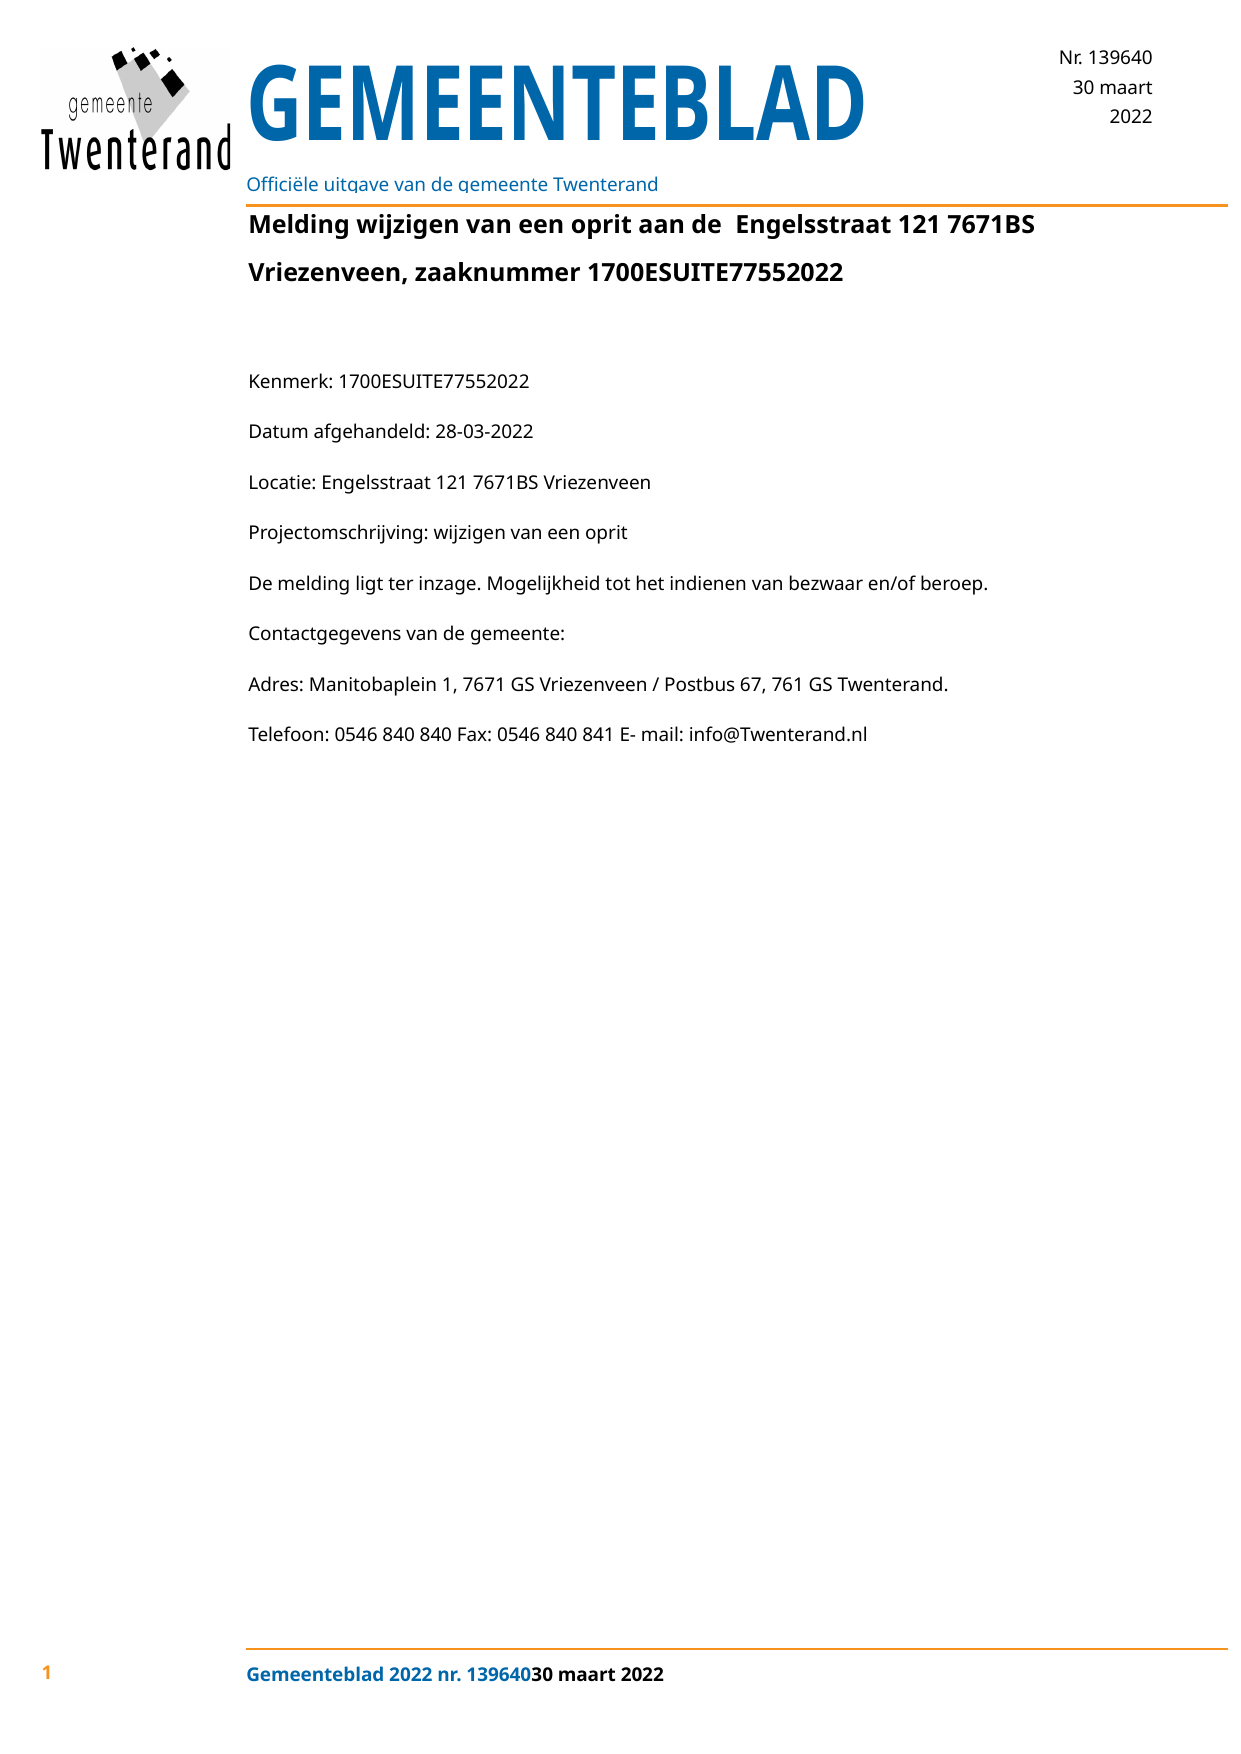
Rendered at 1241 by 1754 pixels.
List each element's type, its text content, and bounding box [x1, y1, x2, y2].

text Contactgegevens van de gemeente: [248, 620, 1152, 646]
text Telefoon: 0546 840 840 Fax: 0546 840 841 E- mail: info@Twenterand.nl [248, 721, 1152, 747]
text Projectomschrijving: wijzigen van een oprit [248, 519, 1152, 545]
text Kenmerk: 1700ESUITE77552022 [248, 368, 1152, 394]
text Datum afgehandeld: 28-03-2022 [248, 419, 1152, 444]
text Locatie: Engelsstraat 121 7671BS Vriezenveen [248, 469, 1152, 495]
text De melding ligt ter inzage. Mogelijkheid tot het indienen van bezwaar en/of beroep. [248, 570, 1152, 596]
picture [41, 47, 231, 172]
text Adres: Manitobaplein 1, 7671 GS Vriezenveen / Postbus 67, 761 GS Twenterand. [248, 671, 1152, 697]
text Melding wijzigen van een oprit aan de Engelsstraat 121 7671BS Vriezenveen, zaaknummer 1700ESUITE77552022 [248, 207, 1152, 288]
